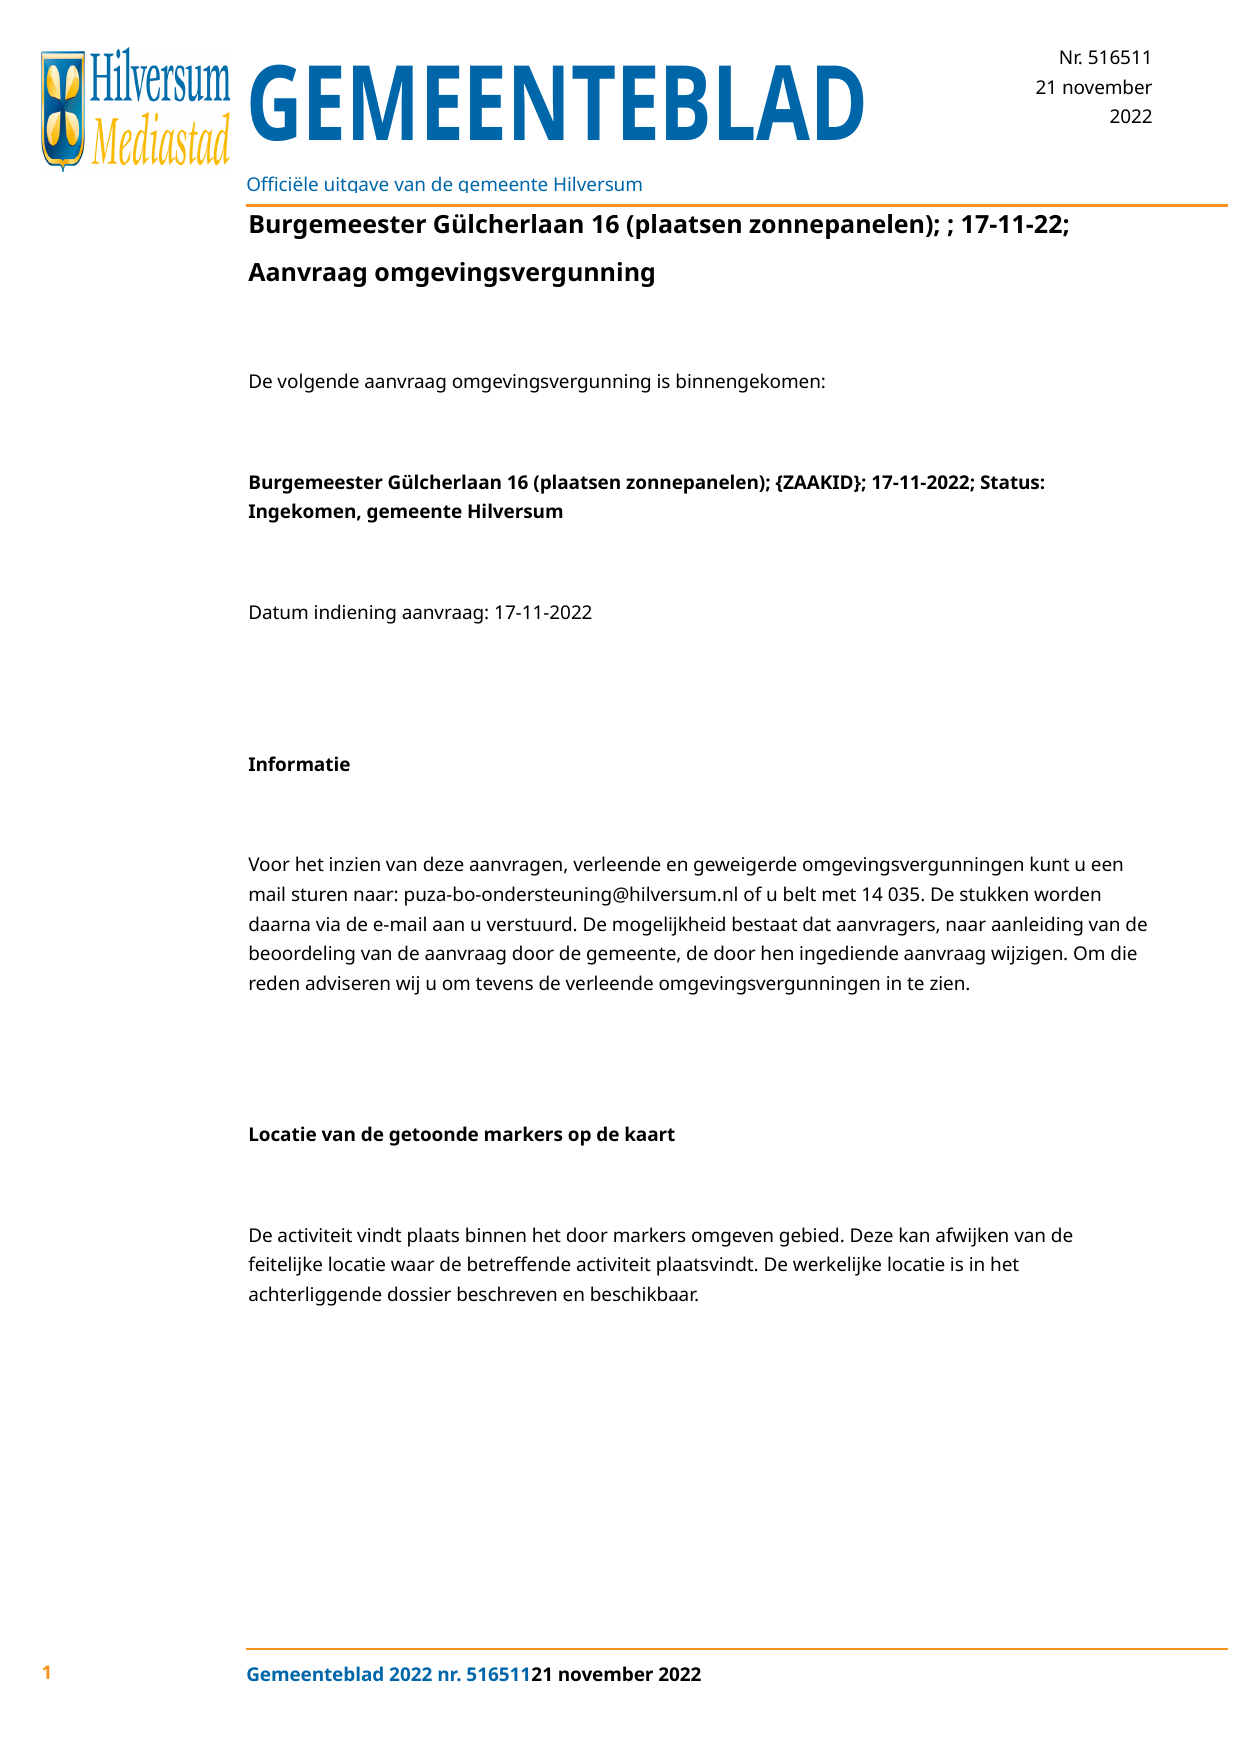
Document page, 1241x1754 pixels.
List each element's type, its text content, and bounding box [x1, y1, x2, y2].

picture [41, 47, 231, 172]
text Informatie [248, 751, 1152, 777]
text Locatie van de getoonde markers op de kaart [248, 1121, 1152, 1147]
text Datum indiening aanvraag: 17-11-2022 [248, 599, 1152, 625]
text Voor het inzien van deze aanvragen, verleende en geweigerde omgevingsvergunningen kunt u een mail sturen naar: puza-bo-ondersteuning@hilversum.nl of u belt met 14 035. De stukken worden daarna via de e-mail aan u verstuurd. De mogelijkheid bestaat dat aanvragers, naar aanleiding van de beoordeling van de aanvraag door de gemeente, de door hen ingediende aanvraag wijzigen. Om die reden adviseren wij u om tevens de verleende omgevingsvergunningen in te zien. [248, 852, 1152, 996]
text Burgemeester Gülcherlaan 16 (plaatsen zonnepanelen); {ZAAKID}; 17-11-2022; Status: Ingekomen, gemeente Hilversum [248, 469, 1152, 524]
text Burgemeester Gülcherlaan 16 (plaatsen zonnepanelen); ; 17-11-22; Aanvraag omgevingsvergunning [248, 207, 1152, 288]
text De activiteit vindt plaats binnen het door markers omgeven gebied. Deze kan afwijken van de feitelijke locatie waar de betreffende activiteit plaatsvindt. De werkelijke locatie is in het achterliggende dossier beschreven en beschikbaar. [248, 1222, 1152, 1307]
text De volgende aanvraag omgevingsvergunning is binnengekomen: [248, 368, 1152, 394]
